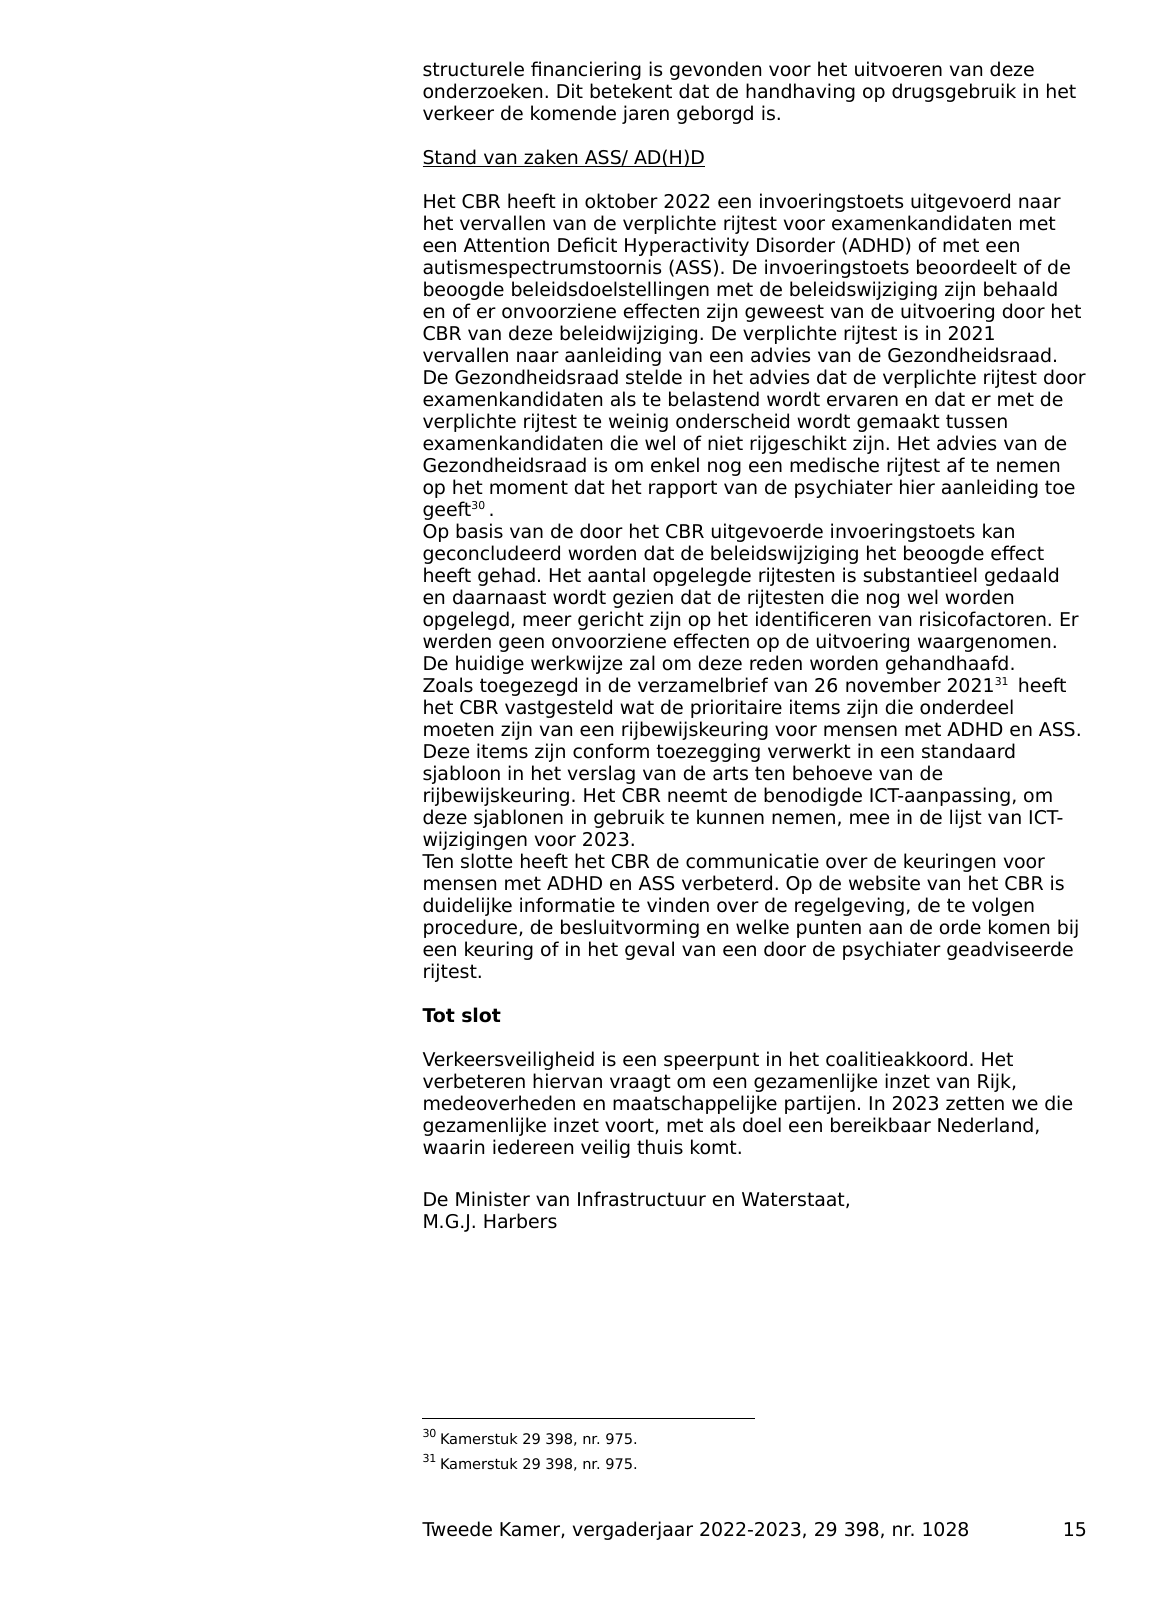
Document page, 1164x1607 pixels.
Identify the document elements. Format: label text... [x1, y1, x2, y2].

text De Minister van Infrastructuur en Waterstaat, M.G.J. Harbers [422, 1189, 1087, 1233]
text Zoals toegezegd in de verzamelbrief van 26 november 2021 heeft het CBR vastgesteld wat de prioritaire items zijn die onderdeel moeten zijn van een rijbewijskeuring voor mensen met ADHD en ASS. Deze items zijn conform toezegging verwerkt in een standaard sjabloon in het verslag van de arts ten behoeve van de rijbewijskeuring. Het CBR neemt de benodigde ICT-aanpassing, om deze sjablonen in gebruik te kunnen nemen, mee in de lijst van ICT-wijzigingen voor 2023. [422, 675, 1087, 851]
text Kamerstuk 29 398, nr. 975. [422, 1452, 1087, 1474]
text Verkeersveiligheid is een speerpunt in het coalitieakkoord. Het verbeteren hiervan vraagt om een gezamenlijke inzet van Rijk, medeoverheden en maatschappelijke partijen. In 2023 zetten we die gezamenlijke inzet voort, met als doel een bereikbaar Nederland, waarin iedereen veilig thuis komt. [422, 1049, 1087, 1159]
subtitle Tot slot [422, 1005, 1087, 1027]
text structurele financiering is gevonden voor het uitvoeren van deze onderzoeken. Dit betekent dat de handhaving op drugsgebruik in het verkeer de komende jaren geborgd is. [422, 59, 1087, 125]
text Op basis van de door het CBR uitgevoerde invoeringstoets kan geconcludeerd worden dat de beleidswijziging het beoogde effect heeft gehad. Het aantal opgelegde rijtesten is substantieel gedaald en daarnaast wordt gezien dat de rijtesten die nog wel worden opgelegd, meer gericht zijn op het identificeren van risicofactoren. Er werden geen onvoorziene effecten op de uitvoering waargenomen. De huidige werkwijze zal om deze reden worden gehandhaafd. [422, 521, 1087, 675]
text Het CBR heeft in oktober 2022 een invoeringstoets uitgevoerd naar het vervallen van de verplichte rijtest voor examenkandidaten met een Attention Deficit Hyperactivity Disorder (ADHD) of met een autismespectrumstoornis (ASS). De invoeringstoets beoordeelt of de beoogde beleidsdoelstellingen met de beleidswijziging zijn behaald en of er onvoorziene effecten zijn geweest van de uitvoering door het CBR van deze beleidwijziging. De verplichte rijtest is in 2021 vervallen naar aanleiding van een advies van de Gezondheidsraad. De Gezondheidsraad stelde in het advies dat de verplichte rijtest door examenkandidaten als te belastend wordt ervaren en dat er met de verplichte rijtest te weinig onderscheid wordt gemaakt tussen examenkandidaten die wel of niet rijgeschikt zijn. Het advies van de Gezondheidsraad is om enkel nog een medische rijtest af te nemen op het moment dat het rapport van de psychiater hier aanleiding toe geeft. [422, 191, 1087, 521]
text Kamerstuk 29 398, nr. 975. [422, 1427, 1087, 1449]
subtitle Stand van zaken ASS/ AD(H)D [422, 147, 1087, 169]
text Ten slotte heeft het CBR de communicatie over de keuringen voor mensen met ADHD en ASS verbeterd. Op de website van het CBR is duidelijke informatie te vinden over de regelgeving, de te volgen procedure, de besluitvorming en welke punten aan de orde komen bij een keuring of in het geval van een door de psychiater geadviseerde rijtest. [422, 851, 1087, 983]
